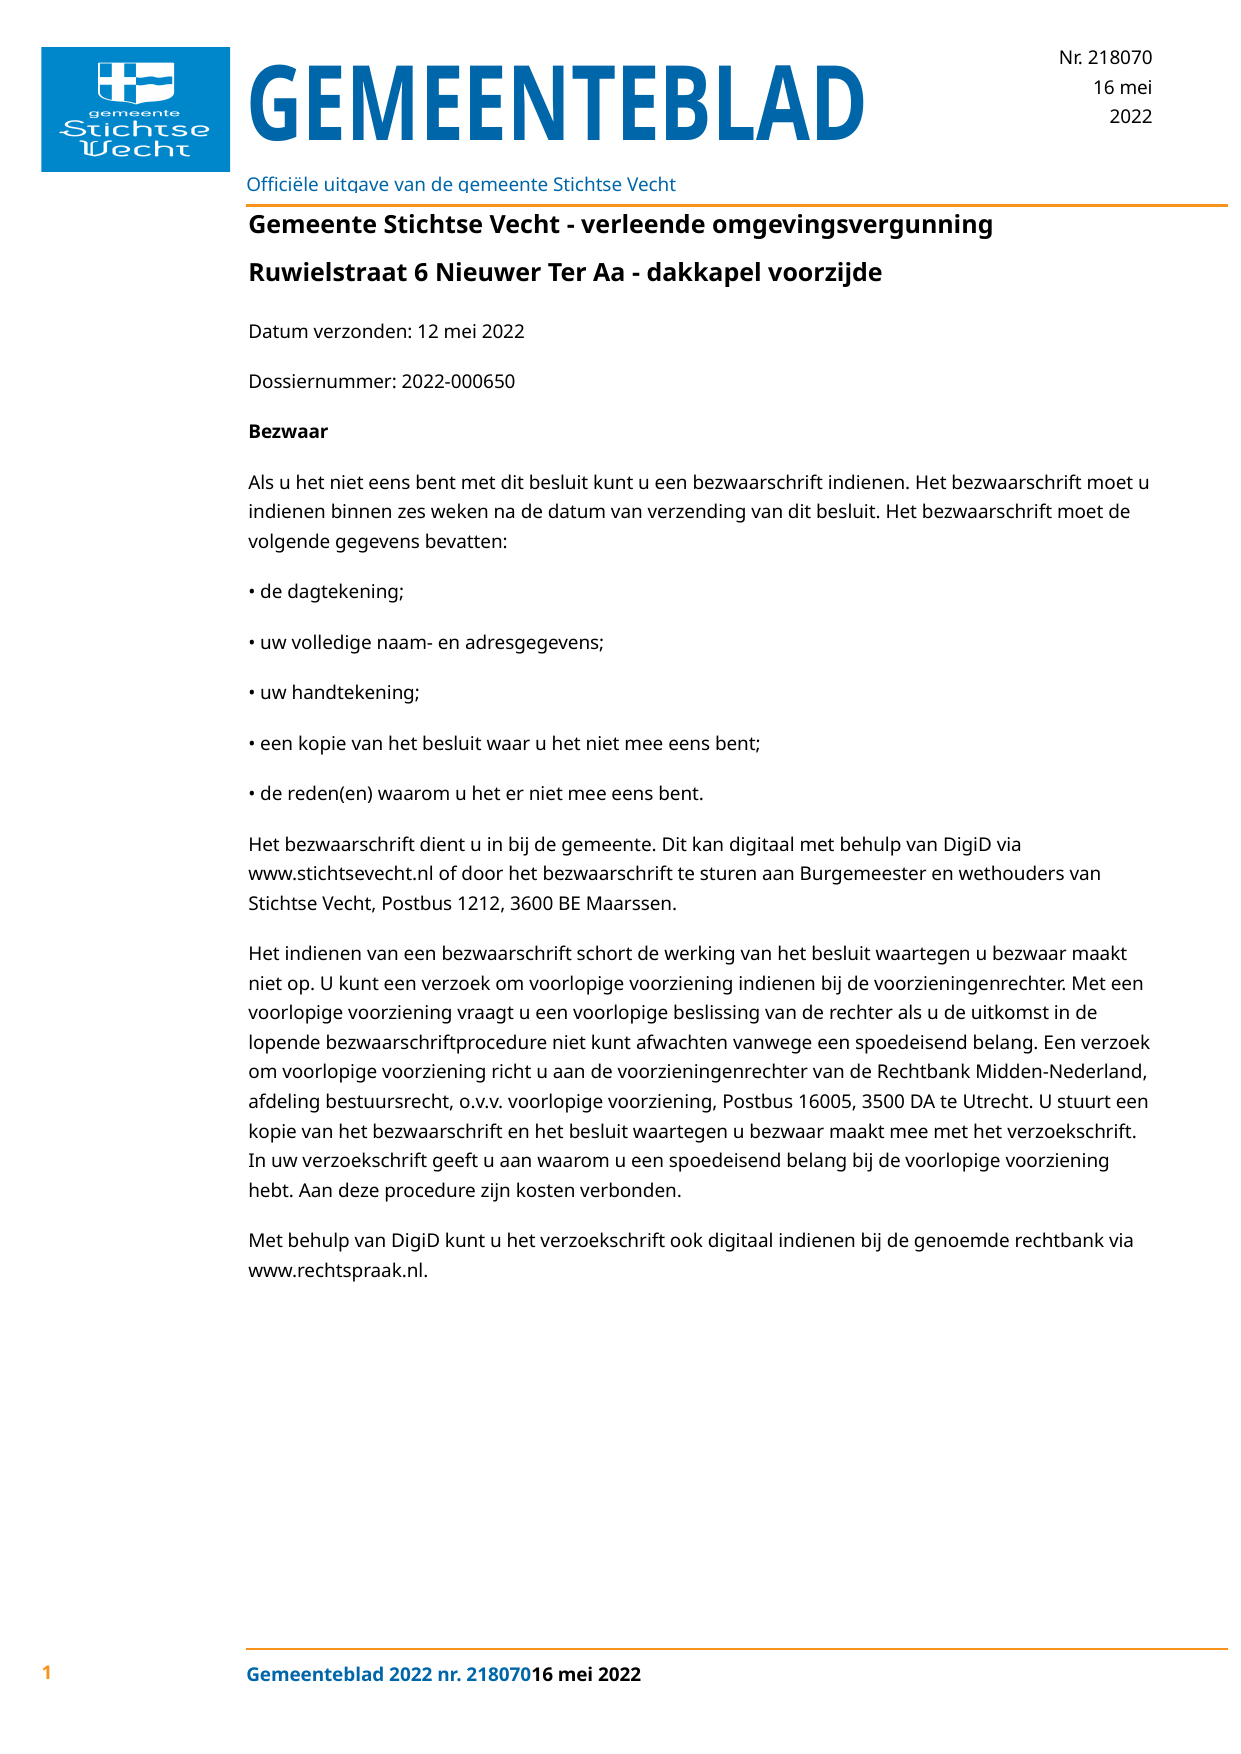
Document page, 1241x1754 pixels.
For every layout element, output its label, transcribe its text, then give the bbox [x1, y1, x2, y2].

text • uw volledige naam- en adresgegevens; [248, 629, 1152, 655]
text • de reden(en) waarom u het er niet mee eens bent. [248, 780, 1152, 806]
picture [99, 63, 135, 101]
text Datum verzonden: 12 mei 2022 [248, 318, 1152, 344]
text • een kopie van het besluit waar u het niet mee eens bent; [248, 730, 1152, 756]
text Met behulp van DigiD kunt u het verzoekschrift ook digitaal indienen bij de genoemde rechtbank via www.rechtspraak.nl. [248, 1227, 1152, 1283]
text Als u het niet eens bent met dit besluit kunt u een bezwaarschrift indienen. Het bezwaarschrift moet u indienen binnen zes weken na de datum van verzending van dit besluit. Het bezwaarschrift moet de volgende gegevens bevatten: [248, 469, 1152, 554]
text Het indienen van een bezwaarschrift schort de werking van het besluit waartegen u bezwaar maakt niet op. U kunt een verzoek om voorlopige voorziening indienen bij de voorzieningenrechter. Met een voorlopige voorziening vraagt u een voorlopige beslissing van de rechter als u de uitkomst in de lopende bezwaarschriftprocedure niet kunt afwachten vanwege een spoedeisend belang. Een verzoek om voorlopige voorziening richt u aan de voorzieningenrechter van de Rechtbank Midden-Nederland, afdeling bestuursrecht, o.v.v. voorlopige voorziening, Postbus 16005, 3500 DA te Utrecht. U stuurt een kopie van het bezwaarschrift en het besluit waartegen u bezwaar maakt mee met het verzoekschrift. In uw verzoekschrift geeft u aan waarom u een spoedeisend belang bij de voorlopige voorziening hebt. Aan deze procedure zijn kosten verbonden. [248, 940, 1152, 1203]
text Dossiernummer: 2022-000650 [248, 368, 1152, 394]
text Gemeente Stichtse Vecht - verleende omgevingsvergunning Ruwielstraat 6 Nieuwer Ter Aa - dakkapel voorzijde [248, 207, 1152, 288]
text • de dagtekening; [248, 579, 1152, 604]
text • uw handtekening; [248, 679, 1152, 705]
text Bezwaar [248, 419, 1152, 444]
text Het bezwaarschrift dient u in bij de gemeente. Dit kan digitaal met behulp van DigiD via www.stichtsevecht.nl of door het bezwaarschrift te sturen aan Burgemeester en wethouders van Stichtse Vecht, Postbus 1212, 3600 BE Maarssen. [248, 831, 1152, 916]
picture [137, 63, 174, 103]
